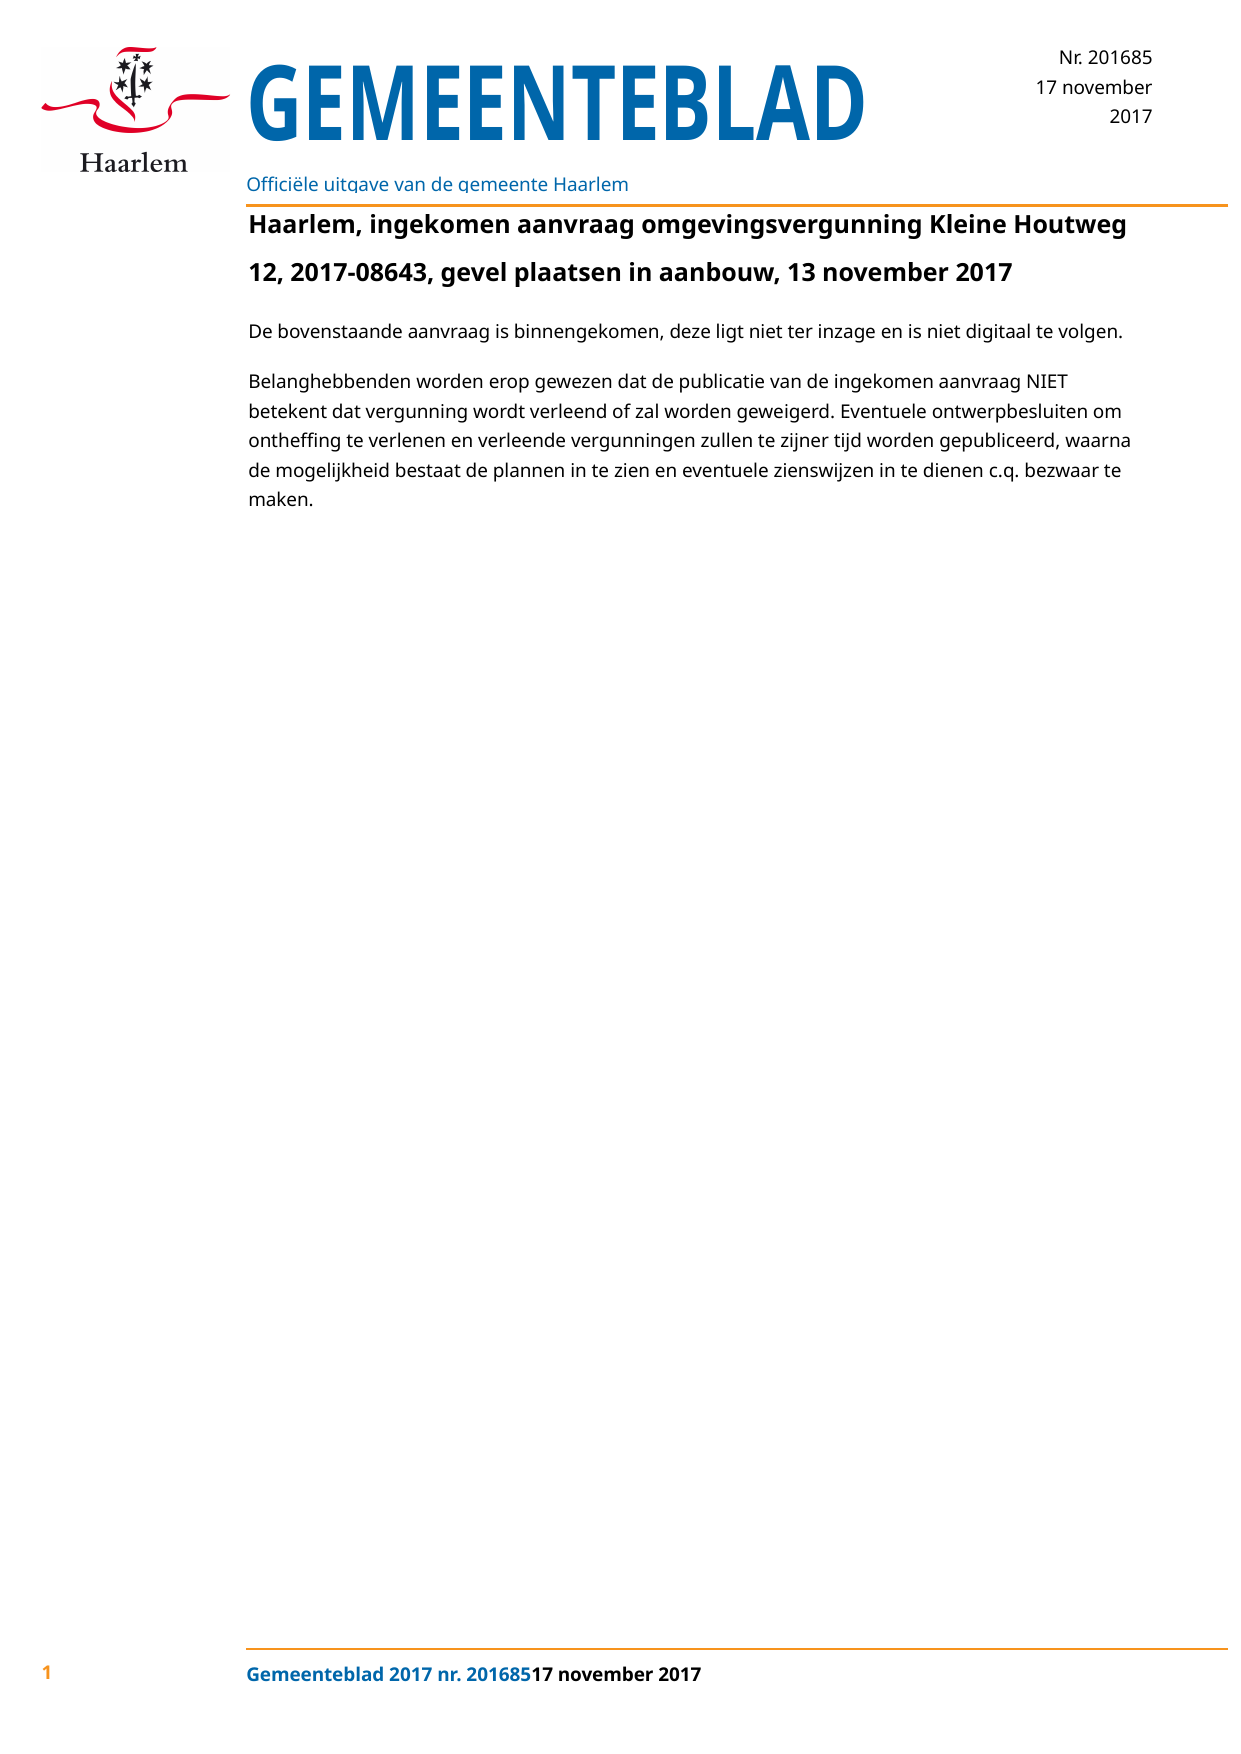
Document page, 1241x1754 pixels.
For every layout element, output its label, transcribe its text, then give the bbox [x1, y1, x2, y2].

picture [41, 47, 231, 172]
text Haarlem, ingekomen aanvraag omgevingsvergunning Kleine Houtweg 12, 2017-08643, gevel plaatsen in aanbouw, 13 november 2017 [248, 207, 1152, 288]
text Belanghebbenden worden erop gewezen dat de publicatie van de ingekomen aanvraag NIET betekent dat vergunning wordt verleend of zal worden geweigerd. Eventuele ontwerpbesluiten om ontheffing te verlenen en verleende vergunningen zullen te zijner tijd worden gepubliceerd, waarna de mogelijkheid bestaat de plannen in te zien en eventuele zienswijzen in te dienen c.q. bezwaar te maken. [248, 368, 1152, 512]
text De bovenstaande aanvraag is binnengekomen, deze ligt niet ter inzage en is niet digitaal te volgen. [248, 318, 1152, 344]
